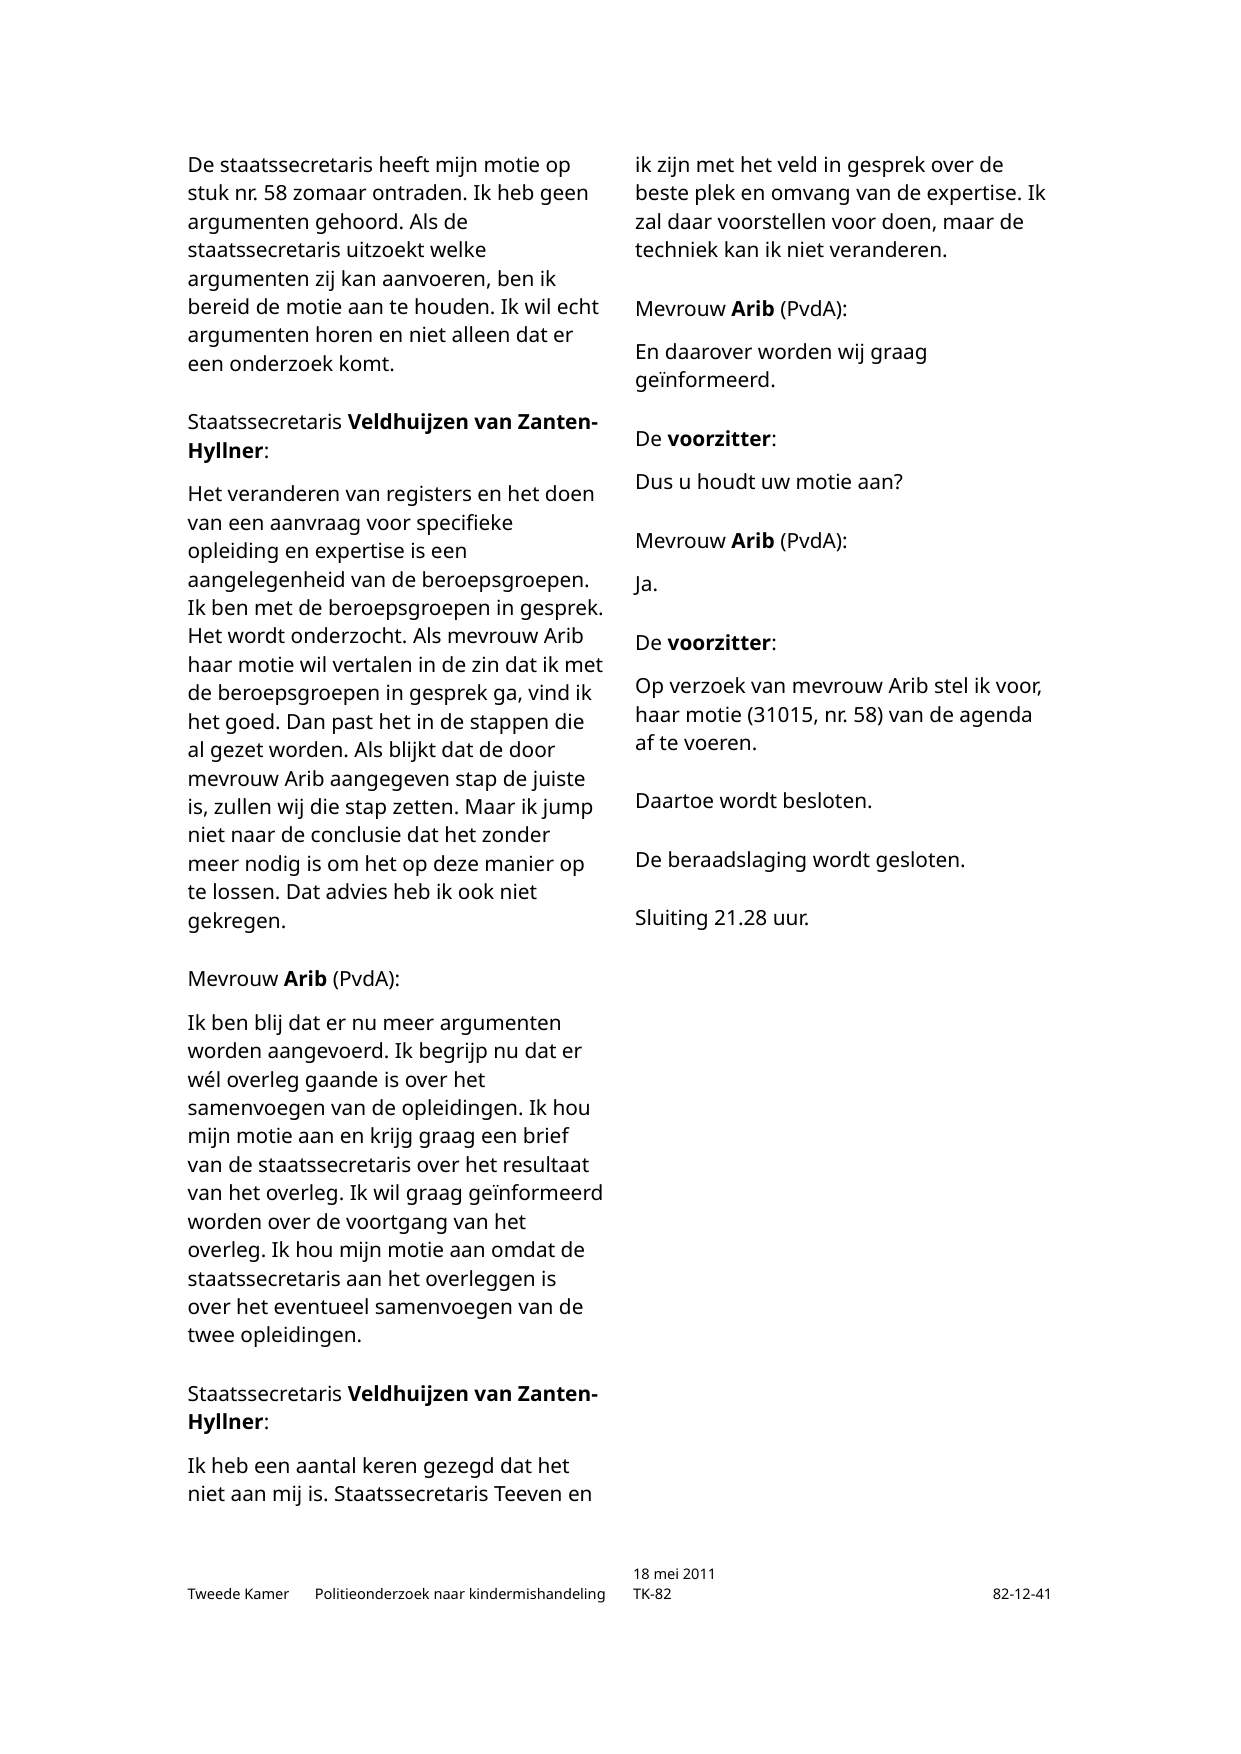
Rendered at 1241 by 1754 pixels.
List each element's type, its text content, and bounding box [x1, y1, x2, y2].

text Mevrouw Arib (PvdA): [635, 294, 1053, 322]
text Het veranderen van registers en het doen van een aanvraag voor specifieke opleiding en expertise is een aangelegenheid van de beroepsgroepen. Ik ben met de beroepsgroepen in gesprek. Het wordt onderzocht. Als mevrouw Arib haar motie wil vertalen in de zin dat ik met de beroepsgroepen in gesprek ga, vind ik het goed. Dan past het in de stappen die al gezet worden. Als blijkt dat de door mevrouw Arib aangegeven stap de juiste is, zullen wij die stap zetten. Maar ik jump niet naar de conclusie dat het zonder meer nodig is om het op deze manier op te lossen. Dat advies heb ik ook niet gekregen. [187, 479, 605, 934]
text Daartoe wordt besloten. [635, 787, 1053, 815]
text Mevrouw Arib (PvdA): [635, 526, 1053, 554]
text Staatssecretaris Veldhuijzen van Zanten-Hyllner: [187, 407, 605, 464]
text ik zijn met het veld in gesprek over de beste plek en omvang van de expertise. Ik zal daar voorstellen voor doen, maar de techniek kan ik niet veranderen. [635, 150, 1053, 264]
text Ik heb een aantal keren gezegd dat het niet aan mij is. Staatssecretaris Teeven en [187, 1451, 605, 1508]
text Dus u houdt uw motie aan? [635, 467, 1053, 496]
text De beraadslaging wordt gesloten. [635, 845, 1053, 873]
text Ja. [635, 569, 1053, 598]
text De staatssecretaris heeft mijn motie op stuk nr. 58 zomaar ontraden. Ik heb geen argumenten gehoord. Als de staatssecretaris uitzoekt welke argumenten zij kan aanvoeren, ben ik bereid de motie aan te houden. Ik wil echt argumenten horen en niet alleen dat er een onderzoek komt. [187, 150, 605, 377]
text Ik ben blij dat er nu meer argumenten worden aangevoerd. Ik begrijp nu dat er wél overleg gaande is over het samenvoegen van de opleidingen. Ik hou mijn motie aan en krijg graag een brief van de staatssecretaris over het resultaat van het overleg. Ik wil graag geïnformeerd worden over de voortgang van het overleg. Ik hou mijn motie aan omdat de staatssecretaris aan het overleggen is over het eventueel samenvoegen van de twee opleidingen. [187, 1008, 605, 1349]
text Op verzoek van mevrouw Arib stel ik voor, haar motie (31015, nr. 58) van de agenda af te voeren. [635, 671, 1053, 757]
text Sluiting 21.28 uur. [635, 903, 1053, 932]
text De voorzitter: [635, 424, 1053, 452]
text De voorzitter: [635, 628, 1053, 656]
text En daarover worden wij graag geïnformeerd. [635, 337, 1053, 394]
text Staatssecretaris Veldhuijzen van Zanten-Hyllner: [187, 1379, 605, 1436]
text Mevrouw Arib (PvdA): [187, 964, 605, 993]
